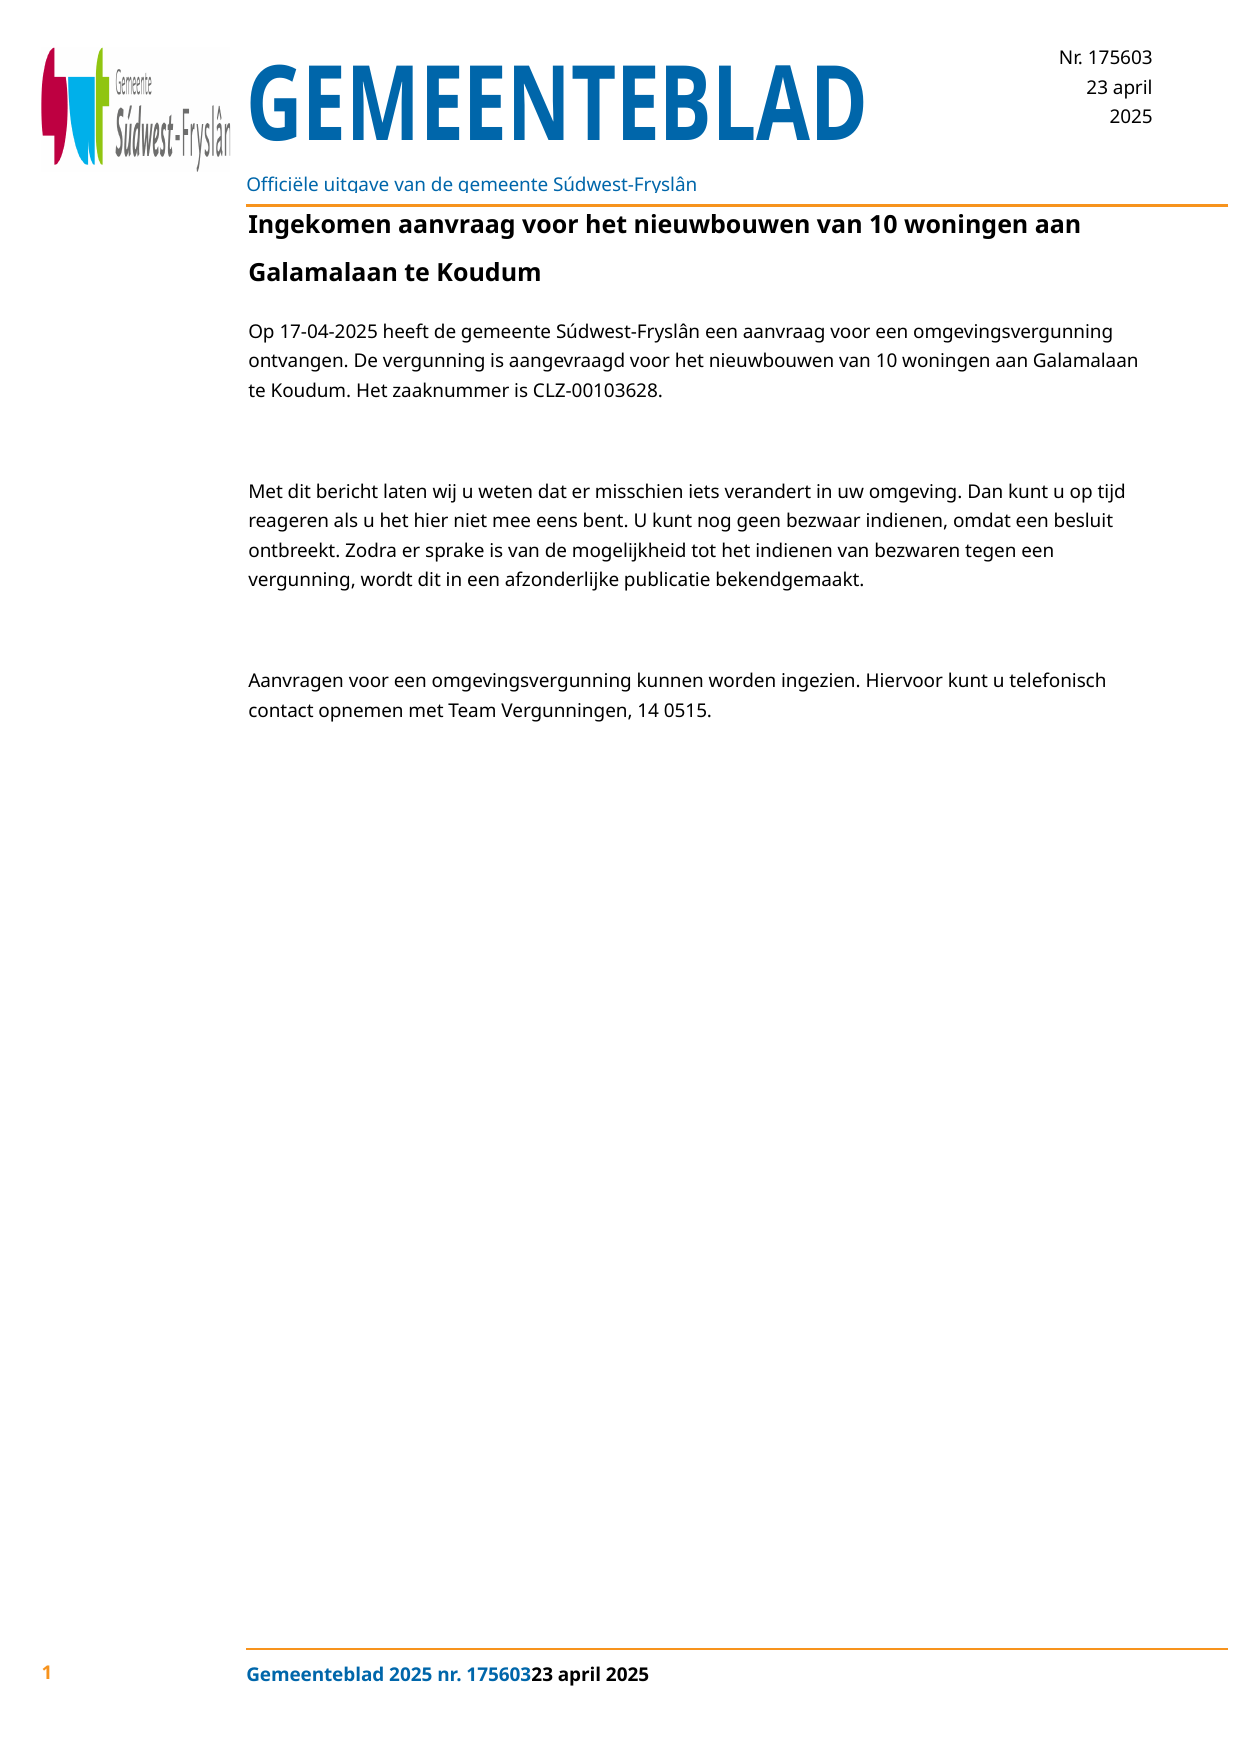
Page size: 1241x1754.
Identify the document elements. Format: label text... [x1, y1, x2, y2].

text Met dit bericht laten wij u weten dat er misschien iets verandert in uw omgeving. Dan kunt u op tijd reageren als u het hier niet mee eens bent. U kunt nog geen bezwaar indienen, omdat een besluit ontbreekt. Zodra er sprake is van de mogelijkheid tot het indienen van bezwaren tegen een vergunning, wordt dit in een afzonderlijke publicatie bekendgemaakt. [248, 478, 1152, 592]
text Aanvragen voor een omgevingsvergunning kunnen worden ingezien. Hiervoor kunt u telefonisch contact opnemen met Team Vergunningen, 14 0515. [248, 667, 1152, 723]
text Op 17-04-2025 heeft de gemeente Súdwest-Fryslân een aanvraag voor een omgevingsvergunning ontvangen. De vergunning is aangevraagd voor het nieuwbouwen van 10 woningen aan Galamalaan te Koudum. Het zaaknummer is CLZ-00103628. [248, 318, 1152, 403]
picture [41, 47, 231, 172]
text Ingekomen aanvraag voor het nieuwbouwen van 10 woningen aan Galamalaan te Koudum [248, 207, 1152, 288]
